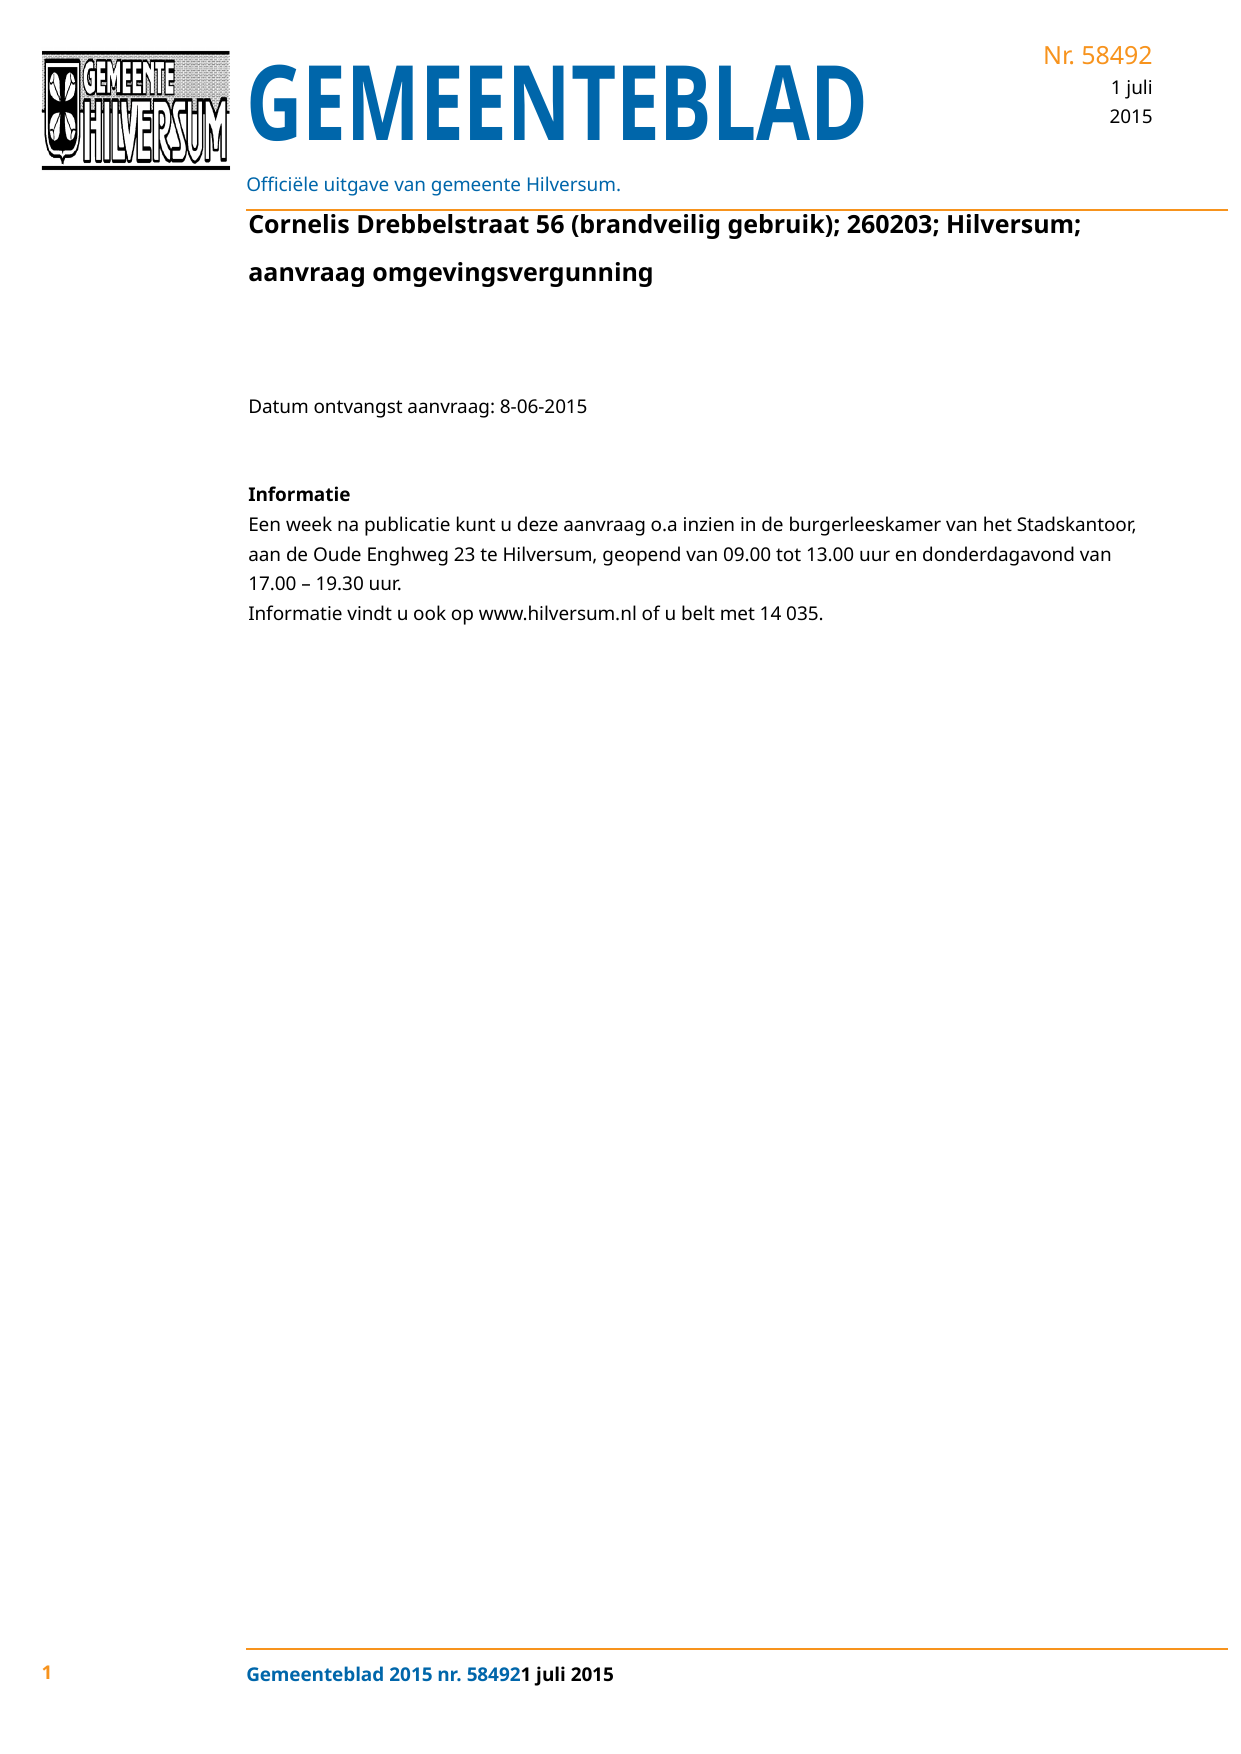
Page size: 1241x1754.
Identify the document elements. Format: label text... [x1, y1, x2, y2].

picture [41, 47, 231, 172]
text Datum ontvangst aanvraag: 8-06-2015 [248, 393, 1152, 419]
text Informatie vindt u ook op www.hilversum.nl of u belt met 14 035. [248, 600, 1152, 626]
text Cornelis Drebbelstraat 56 (brandveilig gebruik); 260203; Hilversum; aanvraag omgevingsvergunning [248, 211, 1152, 288]
text aan de Oude Enghweg 23 te Hilversum, geopend van 09.00 tot 13.00 uur en donderdagavond van 17.00 – 19.30 uur. [248, 541, 1152, 596]
text Een week na publicatie kunt u deze aanvraag o.a inzien in de burgerleeskamer van het Stadskantoor, [248, 511, 1152, 537]
text Informatie [248, 482, 1152, 507]
